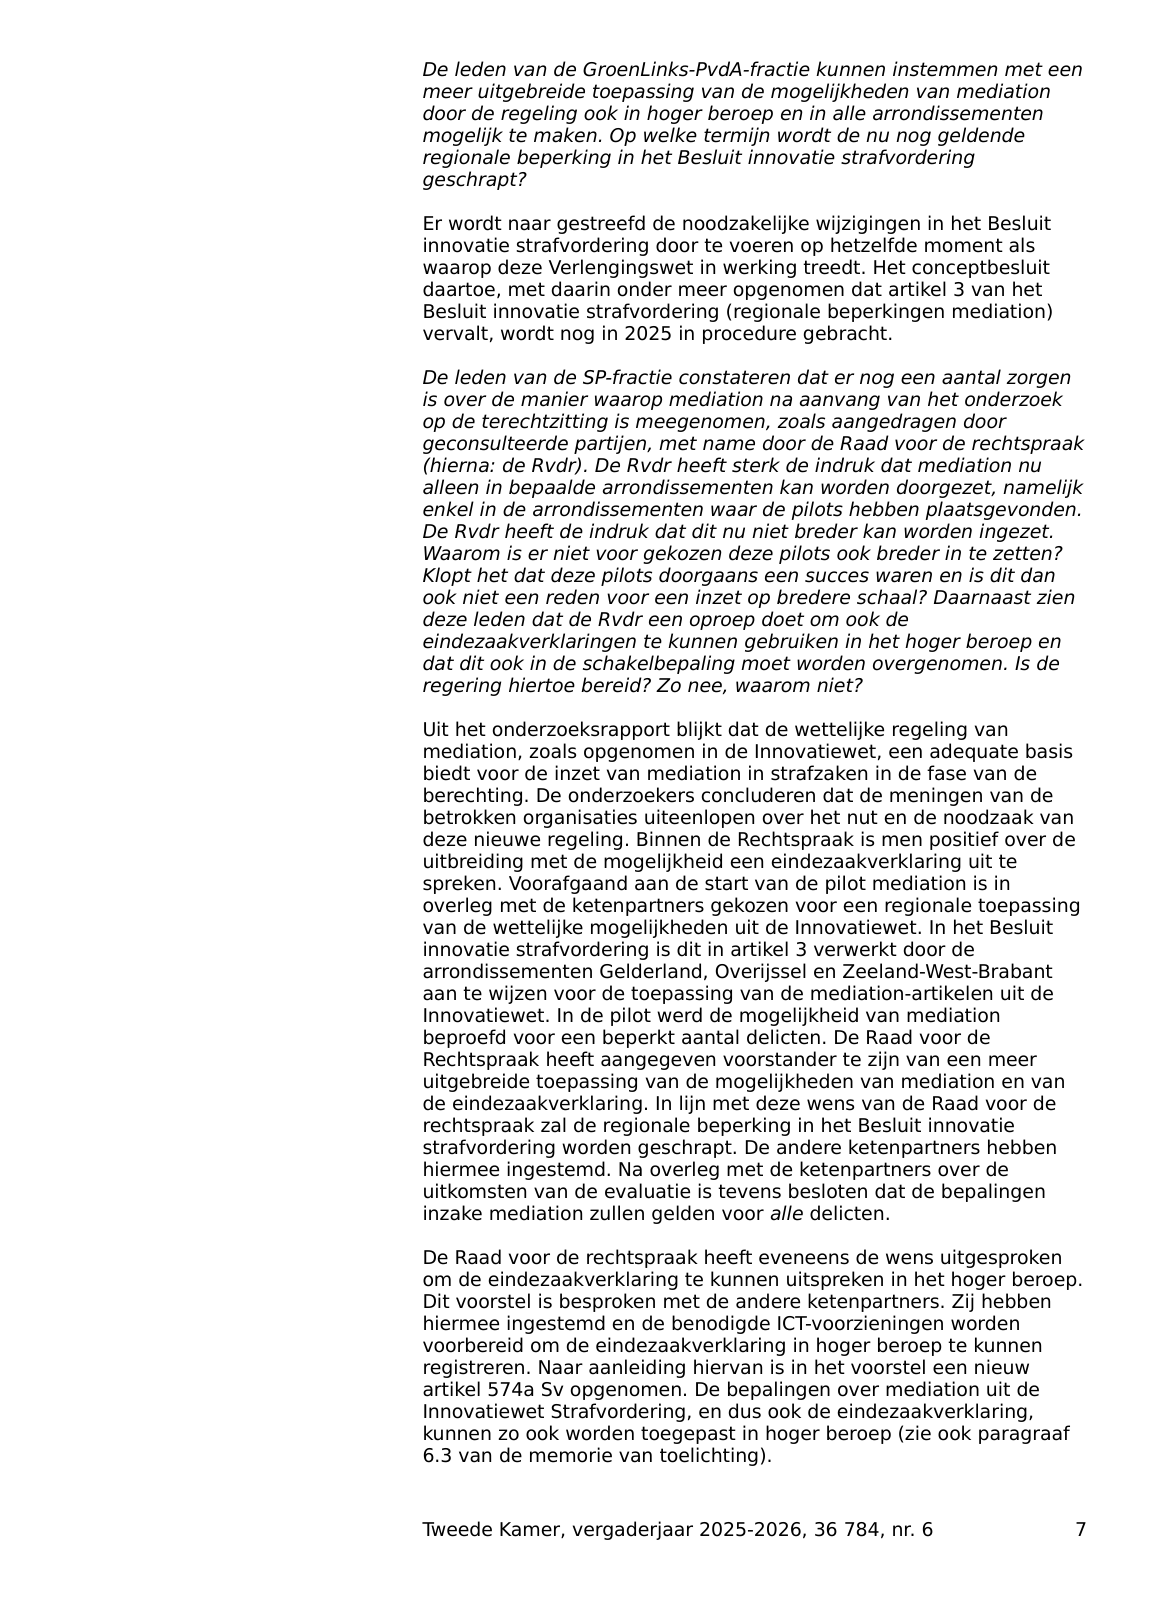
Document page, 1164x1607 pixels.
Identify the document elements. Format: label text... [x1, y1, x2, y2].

text De Raad voor de rechtspraak heeft eveneens de wens uitgesproken om de eindezaakverklaring te kunnen uitspreken in het hoger beroep. Dit voorstel is besproken met de andere ketenpartners. Zij hebben hiermee ingestemd en de benodigde ICT-voorzieningen worden voorbereid om de eindezaakverklaring in hoger beroep te kunnen registreren. Naar aanleiding hiervan is in het voorstel een nieuw artikel 574a Sv opgenomen. De bepalingen over mediation uit de Innovatiewet Strafvordering, en dus ook de eindezaakverklaring, kunnen zo ook worden toegepast in hoger beroep (zie ook paragraaf 6.3 van de memorie van toelichting). [422, 1247, 1087, 1467]
text Uit het onderzoeksrapport blijkt dat de wettelijke regeling van mediation, zoals opgenomen in de Innovatiewet, een adequate basis biedt voor de inzet van mediation in strafzaken in de fase van de berechting. De onderzoekers concluderen dat de meningen van de betrokken organisaties uiteenlopen over het nut en de noodzaak van deze nieuwe regeling. Binnen de Rechtspraak is men positief over de uitbreiding met de mogelijkheid een eindezaakverklaring uit te spreken. Voorafgaand aan de start van de pilot mediation is in overleg met de ketenpartners gekozen voor een regionale toepassing van de wettelijke mogelijkheden uit de Innovatiewet. In het Besluit innovatie strafvordering is dit in artikel 3 verwerkt door de arrondissementen Gelderland, Overijssel en Zeeland-West-Brabant aan te wijzen voor de toepassing van de mediation-artikelen uit de Innovatiewet. In de pilot werd de mogelijkheid van mediation beproefd voor een beperkt aantal delicten. De Raad voor de Rechtspraak heeft aangegeven voorstander te zijn van een meer uitgebreide toepassing van de mogelijkheden van mediation en van de eindezaakverklaring. In lijn met deze wens van de Raad voor de rechtspraak zal de regionale beperking in het Besluit innovatie strafvordering worden geschrapt. De andere ketenpartners hebben hiermee ingestemd. Na overleg met de ketenpartners over de uitkomsten van de evaluatie is tevens besloten dat de bepalingen inzake mediation zullen gelden voor alle delicten. [422, 719, 1087, 1224]
text Er wordt naar gestreefd de noodzakelijke wijzigingen in het Besluit innovatie strafvordering door te voeren op hetzelfde moment als waarop deze Verlengingswet in werking treedt. Het conceptbesluit daartoe, met daarin onder meer opgenomen dat artikel 3 van het Besluit innovatie strafvordering (regionale beperkingen mediation) vervalt, wordt nog in 2025 in procedure gebracht. [422, 213, 1087, 345]
text De leden van de SP-fractie constateren dat er nog een aantal zorgen is over de manier waarop mediation na aanvang van het onderzoek op de terechtzitting is meegenomen, zoals aangedragen door geconsulteerde partijen, met name door de Raad voor de rechtspraak (hierna: de Rvdr). De Rvdr heeft sterk de indruk dat mediation nu alleen in bepaalde arrondissementen kan worden doorgezet, namelijk enkel in de arrondissementen waar de pilots hebben plaatsgevonden. De Rvdr heeft de indruk dat dit nu niet breder kan worden ingezet. Waarom is er niet voor gekozen deze pilots ook breder in te zetten? Klopt het dat deze pilots doorgaans een succes waren en is dit dan ook niet een reden voor een inzet op bredere schaal? Daarnaast zien deze leden dat de Rvdr een oproep doet om ook de eindezaakverklaringen te kunnen gebruiken in het hoger beroep en dat dit ook in de schakelbepaling moet worden overgenomen. Is de regering hiertoe bereid? Zo nee, waarom niet? [422, 367, 1087, 697]
text De leden van de GroenLinks-PvdA-fractie kunnen instemmen met een meer uitgebreide toepassing van de mogelijkheden van mediation door de regeling ook in hoger beroep en in alle arrondissementen mogelijk te maken. Op welke termijn wordt de nu nog geldende regionale beperking in het Besluit innovatie strafvordering geschrapt? [422, 59, 1087, 191]
